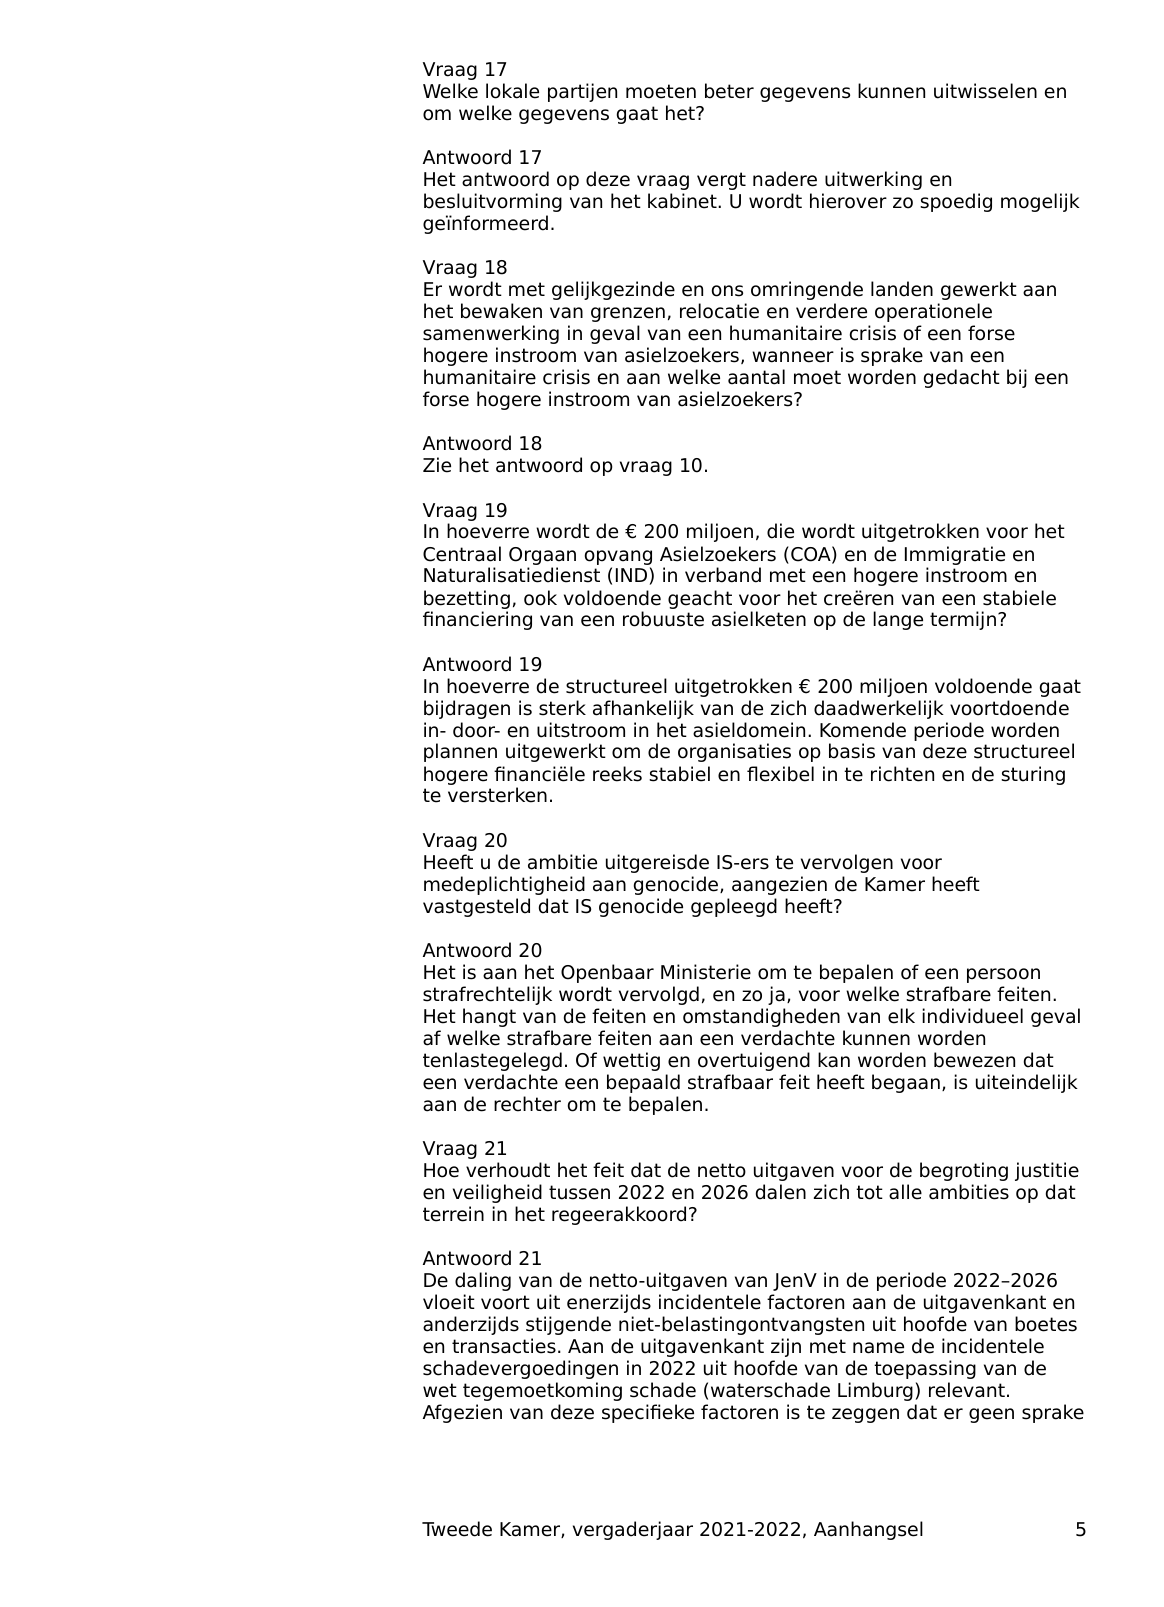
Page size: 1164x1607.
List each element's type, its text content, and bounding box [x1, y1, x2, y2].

text De daling van de netto-uitgaven van JenV in de periode 2022–2026 vloeit voort uit enerzijds incidentele factoren aan de uitgavenkant en anderzijds stijgende niet-belastingontvangsten uit hoofde van boetes en transacties. Aan de uitgavenkant zijn met name de incidentele schadevergoedingen in 2022 uit hoofde van de toepassing van de wet tegemoetkoming schade (waterschade Limburg) relevant. Afgezien van deze specifieke factoren is te zeggen dat er geen sprake [422, 1270, 1087, 1424]
text Zie het antwoord op vraag 10. [422, 455, 1087, 477]
text Antwoord 21 [422, 1248, 1087, 1270]
text Vraag 21 [422, 1138, 1087, 1160]
text Welke lokale partijen moeten beter gegevens kunnen uitwisselen en om welke gegevens gaat het? [422, 81, 1087, 125]
text Antwoord 20 [422, 940, 1087, 962]
text Antwoord 17 [422, 147, 1087, 169]
text Antwoord 18 [422, 433, 1087, 455]
text Vraag 19 [422, 499, 1087, 521]
text Antwoord 19 [422, 653, 1087, 676]
text Vraag 20 [422, 829, 1087, 852]
text Het antwoord op deze vraag vergt nadere uitwerking en besluitvorming van het kabinet. U wordt hierover zo spoedig mogelijk geïnformeerd. [422, 169, 1087, 235]
text In hoeverre wordt de € 200 miljoen, die wordt uitgetrokken voor het Centraal Orgaan opvang Asielzoekers (COA) en de Immigratie en Naturalisatiedienst (IND) in verband met een hogere instroom en bezetting, ook voldoende geacht voor het creëren van een stabiele financiering van een robuuste asielketen op de lange termijn? [422, 521, 1087, 631]
text Vraag 18 [422, 257, 1087, 279]
text Het is aan het Openbaar Ministerie om te bepalen of een persoon strafrechtelijk wordt vervolgd, en zo ja, voor welke strafbare feiten. Het hangt van de feiten en omstandigheden van elk individueel geval af welke strafbare feiten aan een verdachte kunnen worden tenlastegelegd. Of wettig en overtuigend kan worden bewezen dat een verdachte een bepaald strafbaar feit heeft begaan, is uiteindelijk aan de rechter om te bepalen. [422, 962, 1087, 1116]
text Vraag 17 [422, 59, 1087, 81]
text Heeft u de ambitie uitgereisde IS-ers te vervolgen voor medeplichtigheid aan genocide, aangezien de Kamer heeft vastgesteld dat IS genocide gepleegd heeft? [422, 852, 1087, 917]
text In hoeverre de structureel uitgetrokken € 200 miljoen voldoende gaat bijdragen is sterk afhankelijk van de zich daadwerkelijk voortdoende in- door- en uitstroom in het asieldomein. Komende periode worden plannen uitgewerkt om de organisaties op basis van deze structureel hogere financiële reeks stabiel en flexibel in te richten en de sturing te versterken. [422, 676, 1087, 807]
text Er wordt met gelijkgezinde en ons omringende landen gewerkt aan het bewaken van grenzen, relocatie en verdere operationele samenwerking in geval van een humanitaire crisis of een forse hogere instroom van asielzoekers, wanneer is sprake van een humanitaire crisis en aan welke aantal moet worden gedacht bij een forse hogere instroom van asielzoekers? [422, 279, 1087, 411]
text Hoe verhoudt het feit dat de netto uitgaven voor de begroting justitie en veiligheid tussen 2022 en 2026 dalen zich tot alle ambities op dat terrein in het regeerakkoord? [422, 1160, 1087, 1226]
